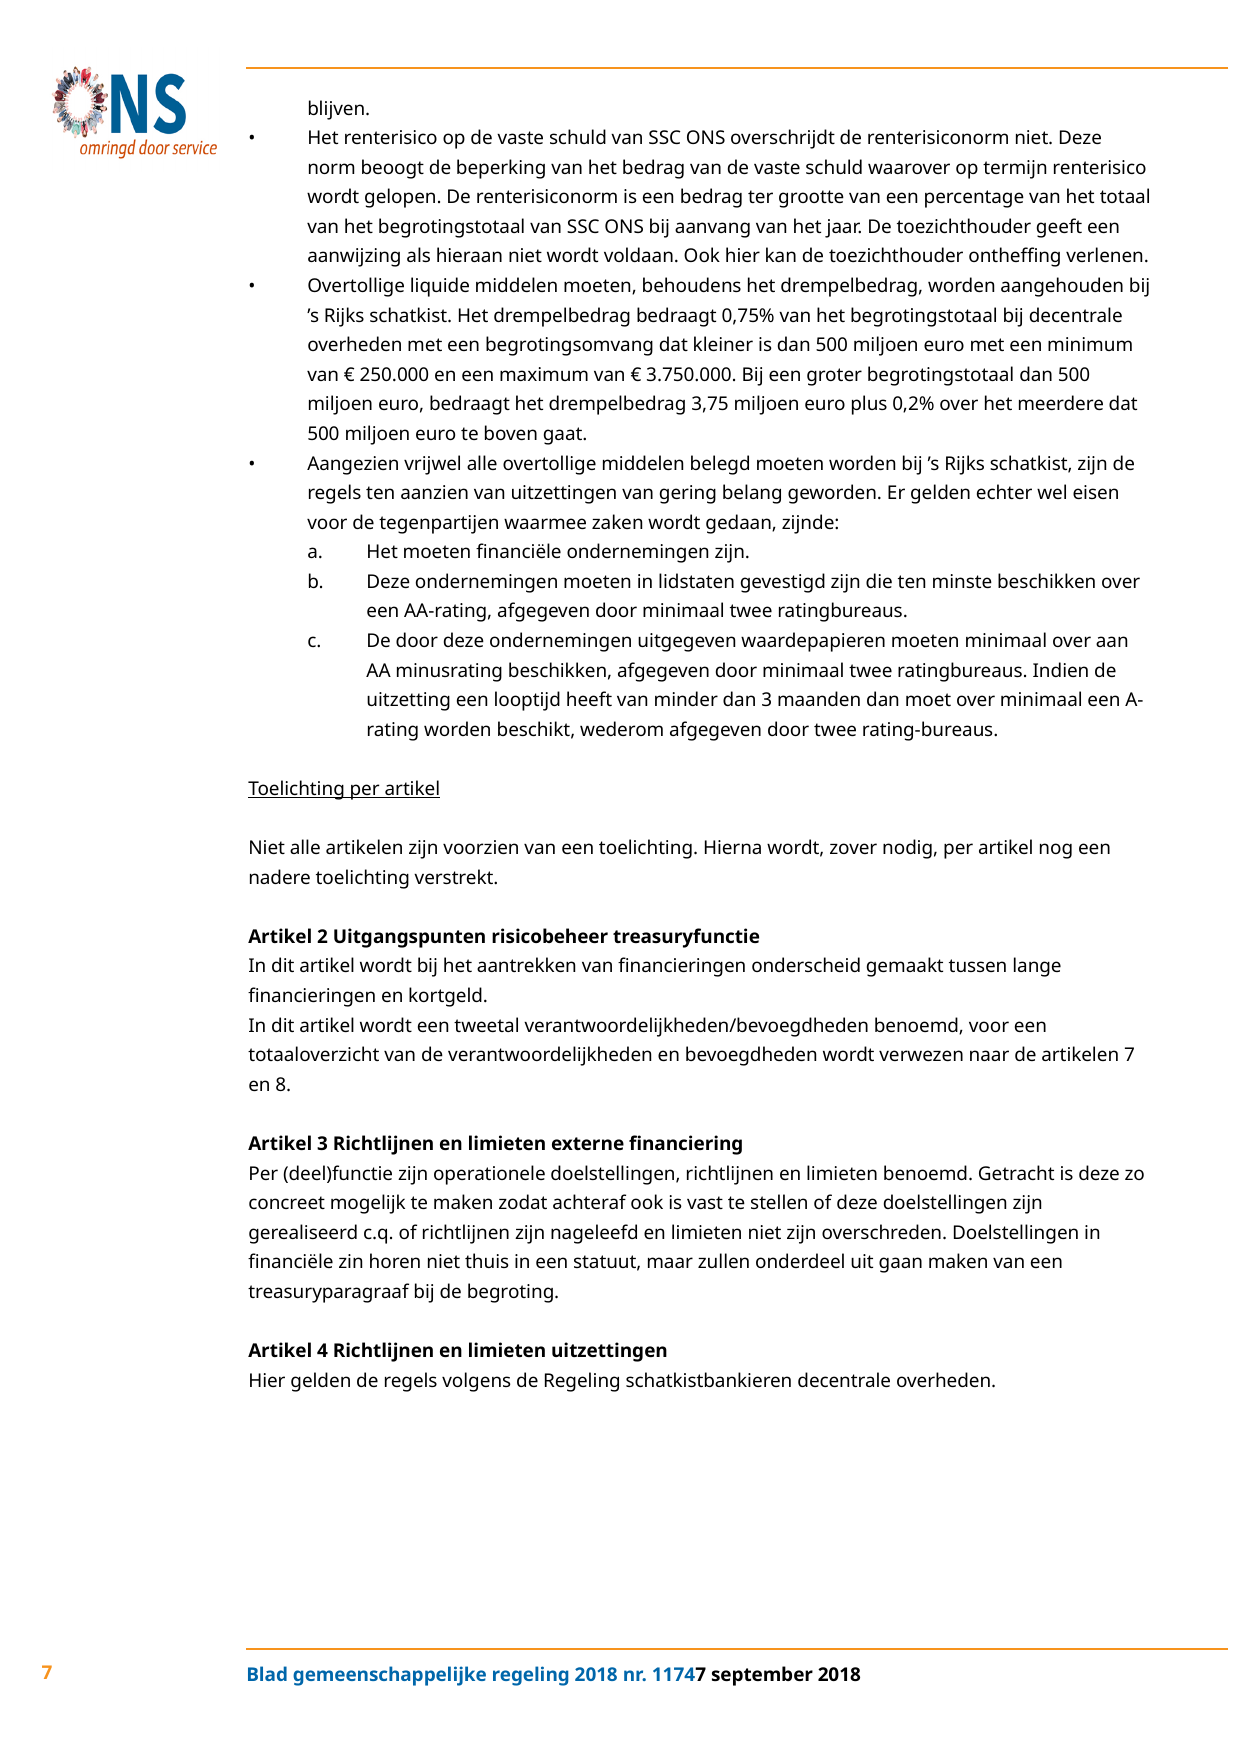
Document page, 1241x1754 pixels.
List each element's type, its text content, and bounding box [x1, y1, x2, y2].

list Deze ondernemingen moeten in lidstaten gevestigd zijn die ten minste beschikken over een AA-rating, afgegeven door minimaal twee ratingbureaus. [307, 568, 1152, 623]
list De door deze ondernemingen uitgegeven waardepapieren moeten minimaal over aan AA minusrating beschikken, afgegeven door minimaal twee ratingbureaus. Indien de uitzetting een looptijd heeft van minder dan 3 maanden dan moet over minimaal een A-rating worden beschikt, wederom afgegeven door twee rating-bureaus. [307, 627, 1152, 742]
text Niet alle artikelen zijn voorzien van een toelichting. Hierna wordt, zover nodig, per artikel nog een nadere toelichting verstrekt. [248, 834, 1152, 890]
text In dit artikel wordt een tweetal verantwoordelijkheden/bevoegdheden benoemd, voor een totaaloverzicht van de verantwoordelijkheden en bevoegdheden wordt verwezen naar de artikelen 7 en 8. [248, 1012, 1152, 1097]
text Per (deel)functie zijn operationele doelstellingen, richtlijnen en limieten benoemd. Getracht is deze zo concreet mogelijk te maken zodat achteraf ook is vast te stellen of deze doelstellingen zijn gerealiseerd c.q. of richtlijnen zijn nageleefd en limieten niet zijn overschreden. Doelstellingen in financiële zin horen niet thuis in een statuut, maar zullen onderdeel uit gaan maken van een treasuryparagraaf bij de begroting. [248, 1160, 1152, 1304]
list Aangezien vrijwel alle overtollige middelen belegd moeten worden bij ’s Rijks schatkist, zijn de regels ten aanzien van uitzettingen van gering belang geworden. Er gelden echter wel eisen voor de tegenpartijen waarmee zaken wordt gedaan, zijnde: [248, 450, 1152, 535]
list blijven. [248, 95, 1152, 121]
picture [41, 47, 231, 172]
text Artikel 2 Uitgangspunten risicobeheer treasuryfunctie [248, 923, 1152, 949]
list Het moeten financiële ondernemingen zijn. [307, 538, 1152, 564]
list Overtollige liquide middelen moeten, behoudens het drempelbedrag, worden aangehouden bij ’s Rijks schatkist. Het drempelbedrag bedraagt 0,75% van het begrotingstotaal bij decentrale overheden met een begrotingsomvang dat kleiner is dan 500 miljoen euro met een minimum van € 250.000 en een maximum van € 3.750.000. Bij een groter begrotingstotaal dan 500 miljoen euro, bedraagt het drempelbedrag 3,75 miljoen euro plus 0,2% over het meerdere dat 500 miljoen euro te boven gaat. [248, 272, 1152, 446]
text Toelichting per artikel [248, 775, 1152, 801]
text Artikel 3 Richtlijnen en limieten externe financiering [248, 1130, 1152, 1156]
text Artikel 4 Richtlijnen en limieten uitzettingen [248, 1337, 1152, 1363]
text In dit artikel wordt bij het aantrekken van financieringen onderscheid gemaakt tussen lange financieringen en kortgeld. [248, 953, 1152, 1008]
text Hier gelden de regels volgens de Regeling schatkistbankieren decentrale overheden. [248, 1367, 1152, 1393]
list Het renterisico op de vaste schuld van SSC ONS overschrijdt de renterisiconorm niet. Deze norm beoogt de beperking van het bedrag van de vaste schuld waarover op termijn renterisico wordt gelopen. De renterisiconorm is een bedrag ter grootte van een percentage van het totaal van het begrotingstotaal van SSC ONS bij aanvang van het jaar. De toezichthouder geeft een aanwijzing als hieraan niet wordt voldaan. Ook hier kan de toezichthouder ontheffing verlenen. [248, 124, 1152, 268]
